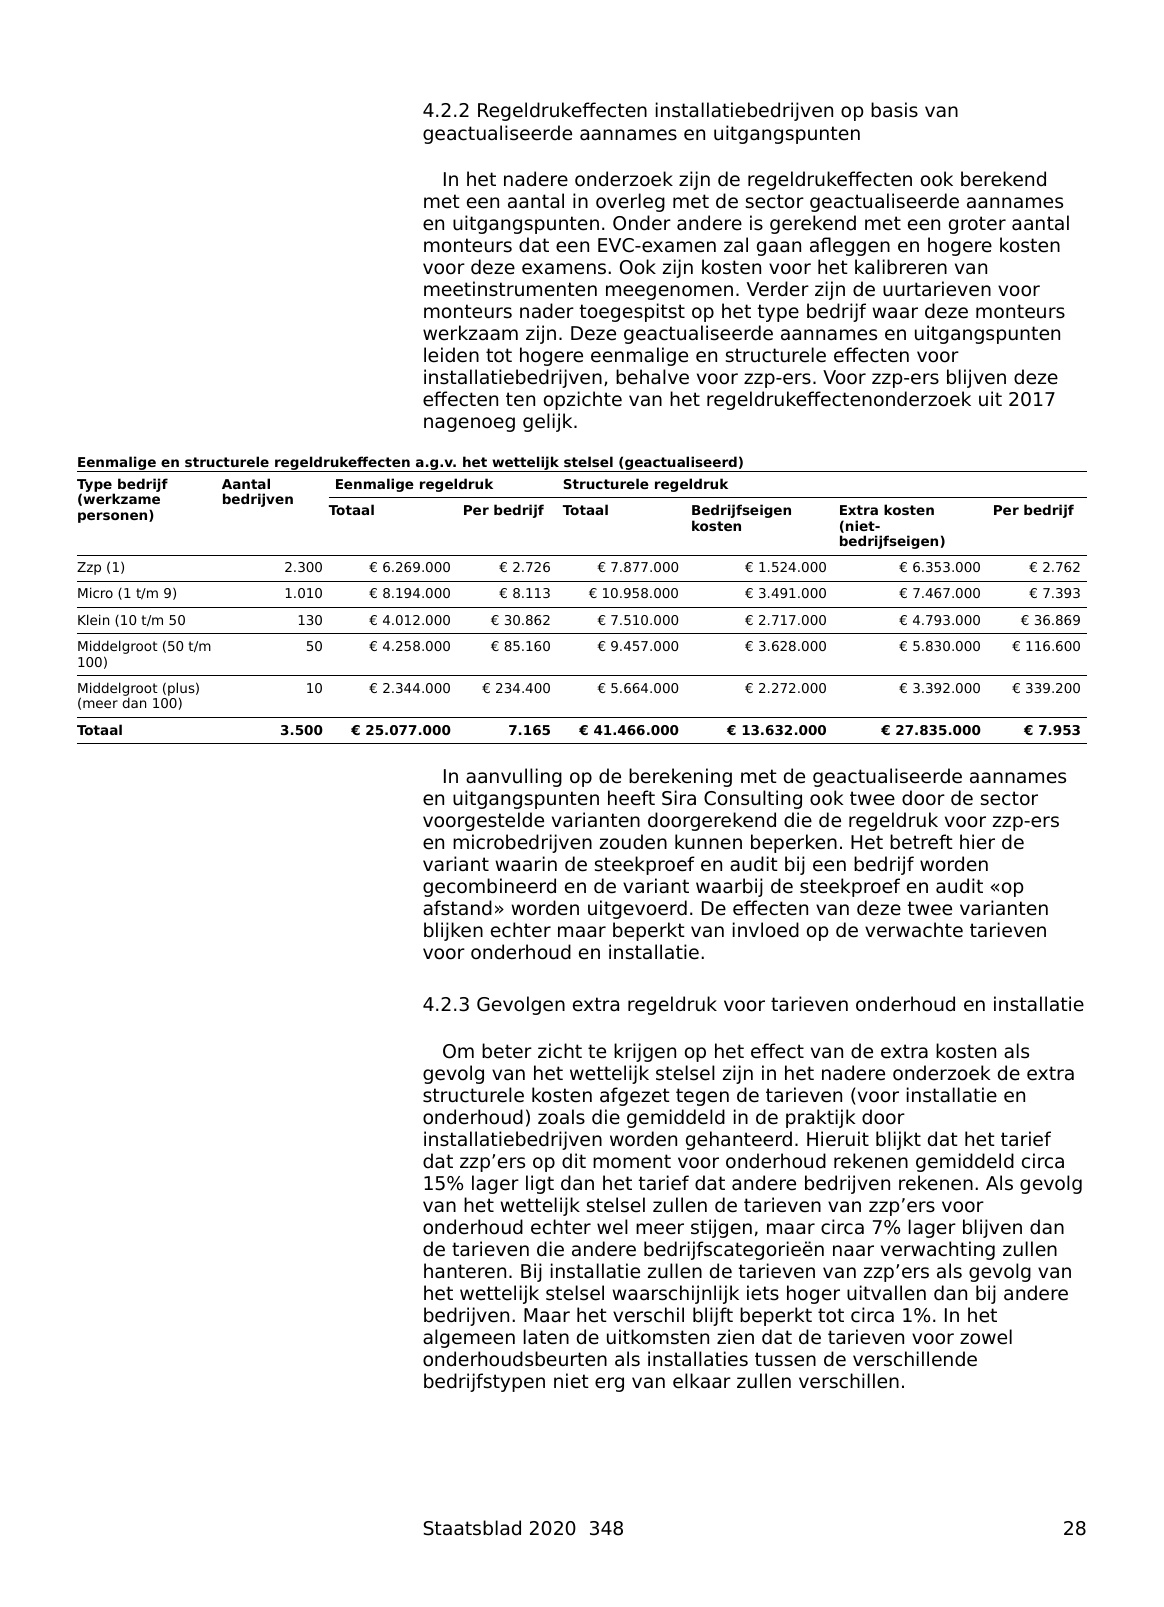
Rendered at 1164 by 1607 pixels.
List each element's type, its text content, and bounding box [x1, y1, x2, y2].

table_cell € 7.877.000 [557, 556, 685, 581]
table_cell € 3.628.000 [685, 634, 832, 675]
table_cell € 2.726 [457, 556, 557, 581]
table_cell € 2.272.000 [685, 676, 832, 717]
text Om beter zicht te krijgen op het effect van de extra kosten als gevolg van het wettelijk stelsel zijn in het nadere onderzoek de extra structurele kosten afgezet tegen de tarieven (voor installatie en onderhoud) zoals die gemiddeld in de praktijk door installatiebedrijven worden gehanteerd. Hieruit blijkt dat het tarief dat zzp’ers op dit moment voor onderhoud rekenen gemiddeld circa 15% lager ligt dan het tarief dat andere bedrijven rekenen. Als gevolg van het wettelijk stelsel zullen de tarieven van zzp’ers voor onderhoud echter wel meer stijgen, maar circa 7% lager blijven dan de tarieven die andere bedrijfscategorieën naar verwachting zullen hanteren. Bij installatie zullen de tarieven van zzp’ers als gevolg van het wettelijk stelsel waarschijnlijk iets hoger uitvallen dan bij andere bedrijven. Maar het verschil blijft beperkt tot circa 1%. In het algemeen laten de uitkomsten zien dat de tarieven voor zowel onderhoudsbeurten als installaties tussen de verschillende bedrijfstypen niet erg van elkaar zullen verschillen. [422, 1041, 1087, 1392]
table_cell Type bedrijf (werkzame personen) [77, 472, 216, 554]
table_cell € 2.717.000 [685, 608, 832, 633]
text In het nadere onderzoek zijn de regeldrukeffecten ook berekend met een aantal in overleg met de sector geactualiseerde aannames en uitgangspunten. Onder andere is gerekend met een groter aantal monteurs dat een EVC-examen zal gaan afleggen en hogere kosten voor deze examens. Ook zijn kosten voor het kalibreren van meetinstrumenten meegenomen. Verder zijn de uurtarieven voor monteurs nader toegespitst op het type bedrijf waar deze monteurs werkzaam zijn. Deze geactualiseerde aannames en uitgangspunten leiden tot hogere eenmalige en structurele effecten voor installatiebedrijven, behalve voor zzp-ers. Voor zzp-ers blijven deze effecten ten opzichte van het regeldrukeffectenonderzoek uit 2017 nagenoeg gelijk. [422, 169, 1087, 433]
subtitle 4.2.3 Gevolgen extra regeldruk voor tarieven onderhoud en installatie [422, 994, 1087, 1016]
table_cell € 30.862 [457, 608, 557, 633]
table_cell € 339.200 [987, 676, 1087, 717]
table_cell € 8.113 [457, 582, 557, 607]
table_cell € 36.869 [987, 608, 1087, 633]
table_cell 10 [216, 676, 329, 717]
subtitle 4.2.2 Regeldrukeffecten installatiebedrijven op basis van geactualiseerde aannames en uitgangspunten [422, 100, 1087, 144]
table_cell Extra kosten (niet-bedrijfseigen) [833, 498, 987, 554]
table_cell Per bedrijf [987, 498, 1087, 554]
table_cell € 7.393 [987, 582, 1087, 607]
table_cell Aantal bedrijven [216, 472, 329, 554]
table_cell 1.010 [216, 582, 329, 607]
table_cell Micro (1 t/m 9) [77, 582, 216, 607]
table_cell € 2.344.000 [329, 676, 457, 717]
table_cell Bedrijfseigen kosten [685, 498, 832, 554]
table_cell € 3.491.000 [685, 582, 832, 607]
table_cell Eenmalige regeldruk [329, 472, 557, 497]
table_cell € 5.830.000 [833, 634, 987, 675]
table_cell € 4.012.000 [329, 608, 457, 633]
table_cell 2.300 [216, 556, 329, 581]
table_cell Middelgroot (plus) (meer dan 100) [77, 676, 216, 717]
table_cell Middelgroot (50 t/m 100) [77, 634, 216, 675]
table_cell Totaal [557, 498, 685, 554]
table_cell 3.500 [216, 718, 329, 743]
table_cell 50 [216, 634, 329, 675]
table_cell 130 [216, 608, 329, 633]
table_cell 7.165 [457, 718, 557, 743]
table_cell € 13.632.000 [685, 718, 832, 743]
table_cell € 27.835.000 [833, 718, 987, 743]
table_cell € 7.467.000 [833, 582, 987, 607]
table_cell € 7.953 [987, 718, 1087, 743]
table_cell € 234.400 [457, 676, 557, 717]
table_cell Totaal [77, 718, 216, 743]
table_cell € 7.510.000 [557, 608, 685, 633]
table_cell € 6.269.000 [329, 556, 457, 581]
table_cell Zzp (1) [77, 556, 216, 581]
table_cell € 10.958.000 [557, 582, 685, 607]
text In aanvulling op de berekening met de geactualiseerde aannames en uitgangspunten heeft Sira Consulting ook twee door de sector voorgestelde varianten doorgerekend die de regeldruk voor zzp-ers en microbedrijven zouden kunnen beperken. Het betreft hier de variant waarin de steekproef en audit bij een bedrijf worden gecombineerd en de variant waarbij de steekproef en audit «op afstand» worden uitgevoerd. De effecten van deze twee varianten blijken echter maar beperkt van invloed op de verwachte tarieven voor onderhoud en installatie. [422, 766, 1087, 964]
table_cell Totaal [329, 498, 457, 554]
table_cell € 41.466.000 [557, 718, 685, 743]
table_cell € 4.793.000 [833, 608, 987, 633]
table_cell € 1.524.000 [685, 556, 832, 581]
table_cell € 2.762 [987, 556, 1087, 581]
table_cell € 5.664.000 [557, 676, 685, 717]
table_cell Structurele regeldruk [557, 472, 1087, 497]
table_cell € 116.600 [987, 634, 1087, 675]
table_cell € 9.457.000 [557, 634, 685, 675]
table_header Eenmalige en structurele regeldrukeffecten a.g.v. het wettelijk stelsel (geactualiseerd) [77, 455, 1087, 471]
table_cell € 8.194.000 [329, 582, 457, 607]
table_cell Per bedrijf [457, 498, 557, 554]
table_cell € 6.353.000 [833, 556, 987, 581]
table_cell € 25.077.000 [329, 718, 457, 743]
table_cell € 85.160 [457, 634, 557, 675]
table_cell € 3.392.000 [833, 676, 987, 717]
table_cell € 4.258.000 [329, 634, 457, 675]
table_cell Klein (10 t/m 50 [77, 608, 216, 633]
